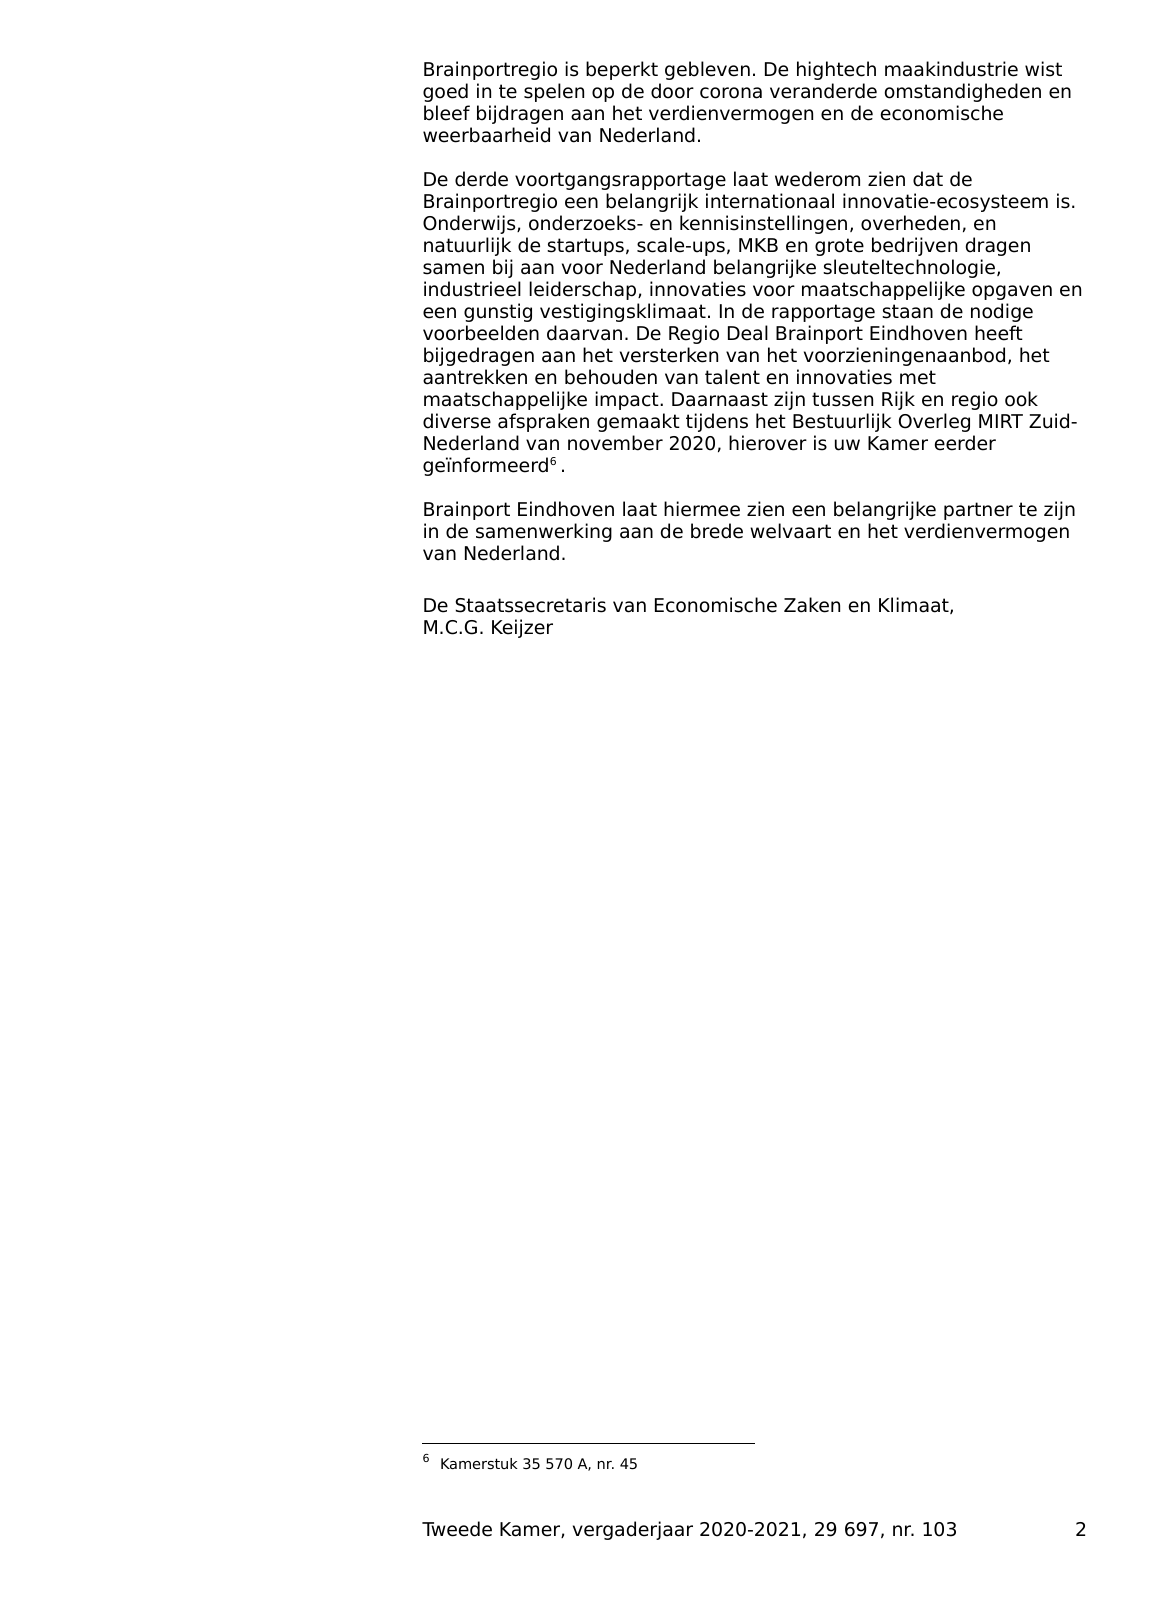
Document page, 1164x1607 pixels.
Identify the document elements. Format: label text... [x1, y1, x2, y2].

text Brainport Eindhoven laat hiermee zien een belangrijke partner te zijn in de samenwerking aan de brede welvaart en het verdienvermogen van Nederland. [422, 499, 1087, 565]
text De derde voortgangsrapportage laat wederom zien dat de Brainportregio een belangrijk internationaal innovatie-ecosysteem is. Onderwijs, onderzoeks- en kennisinstellingen, overheden, en natuurlijk de startups, scale-ups, MKB en grote bedrijven dragen samen bij aan voor Nederland belangrijke sleuteltechnologie, industrieel leiderschap, innovaties voor maatschappelijke opgaven en een gunstig vestigingsklimaat. In de rapportage staan de nodige voorbeelden daarvan. De Regio Deal Brainport Eindhoven heeft bijgedragen aan het versterken van het voorzieningenaanbod, het aantrekken en behouden van talent en innovaties met maatschappelijke impact. Daarnaast zijn tussen Rijk en regio ook diverse afspraken gemaakt tijdens het Bestuurlijk Overleg MIRT Zuid-Nederland van november 2020, hierover is uw Kamer eerder geïnformeerd. [422, 169, 1087, 477]
text Kamerstuk 35 570 A, nr. 45 [422, 1452, 1087, 1474]
text Brainportregio is beperkt gebleven. De hightech maakindustrie wist goed in te spelen op de door corona veranderde omstandigheden en bleef bijdragen aan het verdienvermogen en de economische weerbaarheid van Nederland. [422, 59, 1087, 147]
text De Staatssecretaris van Economische Zaken en Klimaat, M.C.G. Keijzer [422, 595, 1087, 639]
